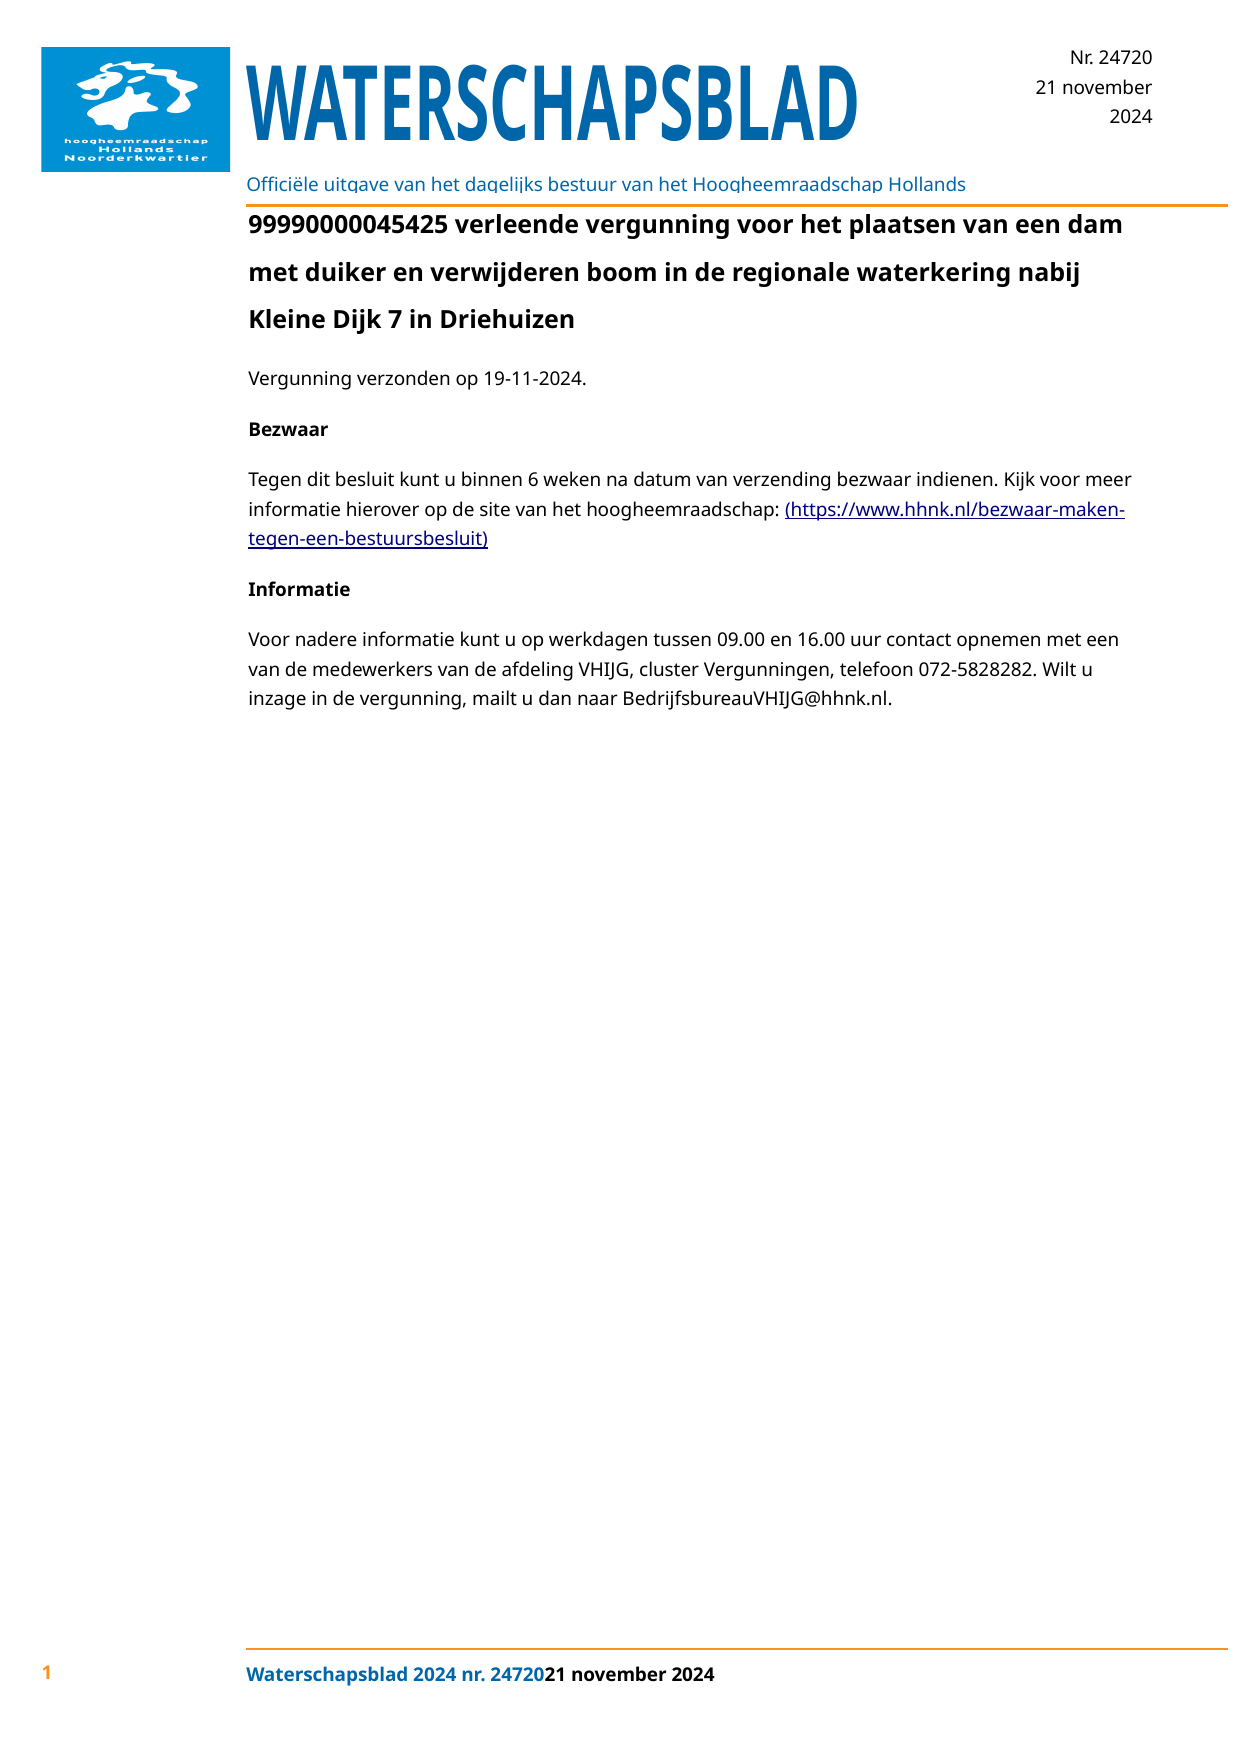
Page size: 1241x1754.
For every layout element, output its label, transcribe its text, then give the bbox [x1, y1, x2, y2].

text 99990000045425 verleende vergunning voor het plaatsen van een dam met duiker en verwijderen boom in de regionale waterkering nabij Kleine Dijk 7 in Driehuizen [248, 207, 1152, 336]
text Bezwaar [248, 416, 1152, 442]
picture [88, 87, 157, 130]
text Voor nadere informatie kunt u op werkdagen tussen 09.00 en 16.00 uur contact opnemen met een van de medewerkers van de afdeling VHIJG, cluster Vergunningen, telefoon 072-5828282. Wilt u inzage in de vergunning, mailt u dan naar BedrijfsbureauVHIJG@hhnk.nl. [248, 626, 1152, 711]
picture [78, 64, 122, 99]
picture [129, 76, 144, 82]
text Vergunning verzonden op 19-11-2024. [248, 366, 1152, 391]
text Informatie [248, 576, 1152, 602]
text Tegen dit besluit kunt u binnen 6 weken na datum van verzending bezwaar indienen. Kijk voor meer informatie hierover op de site van het hoogheemraadschap: (https://www.hhnk.nl/bezwaar-maken-tegen-een-bestuursbesluit) [248, 466, 1152, 551]
picture [118, 62, 197, 112]
